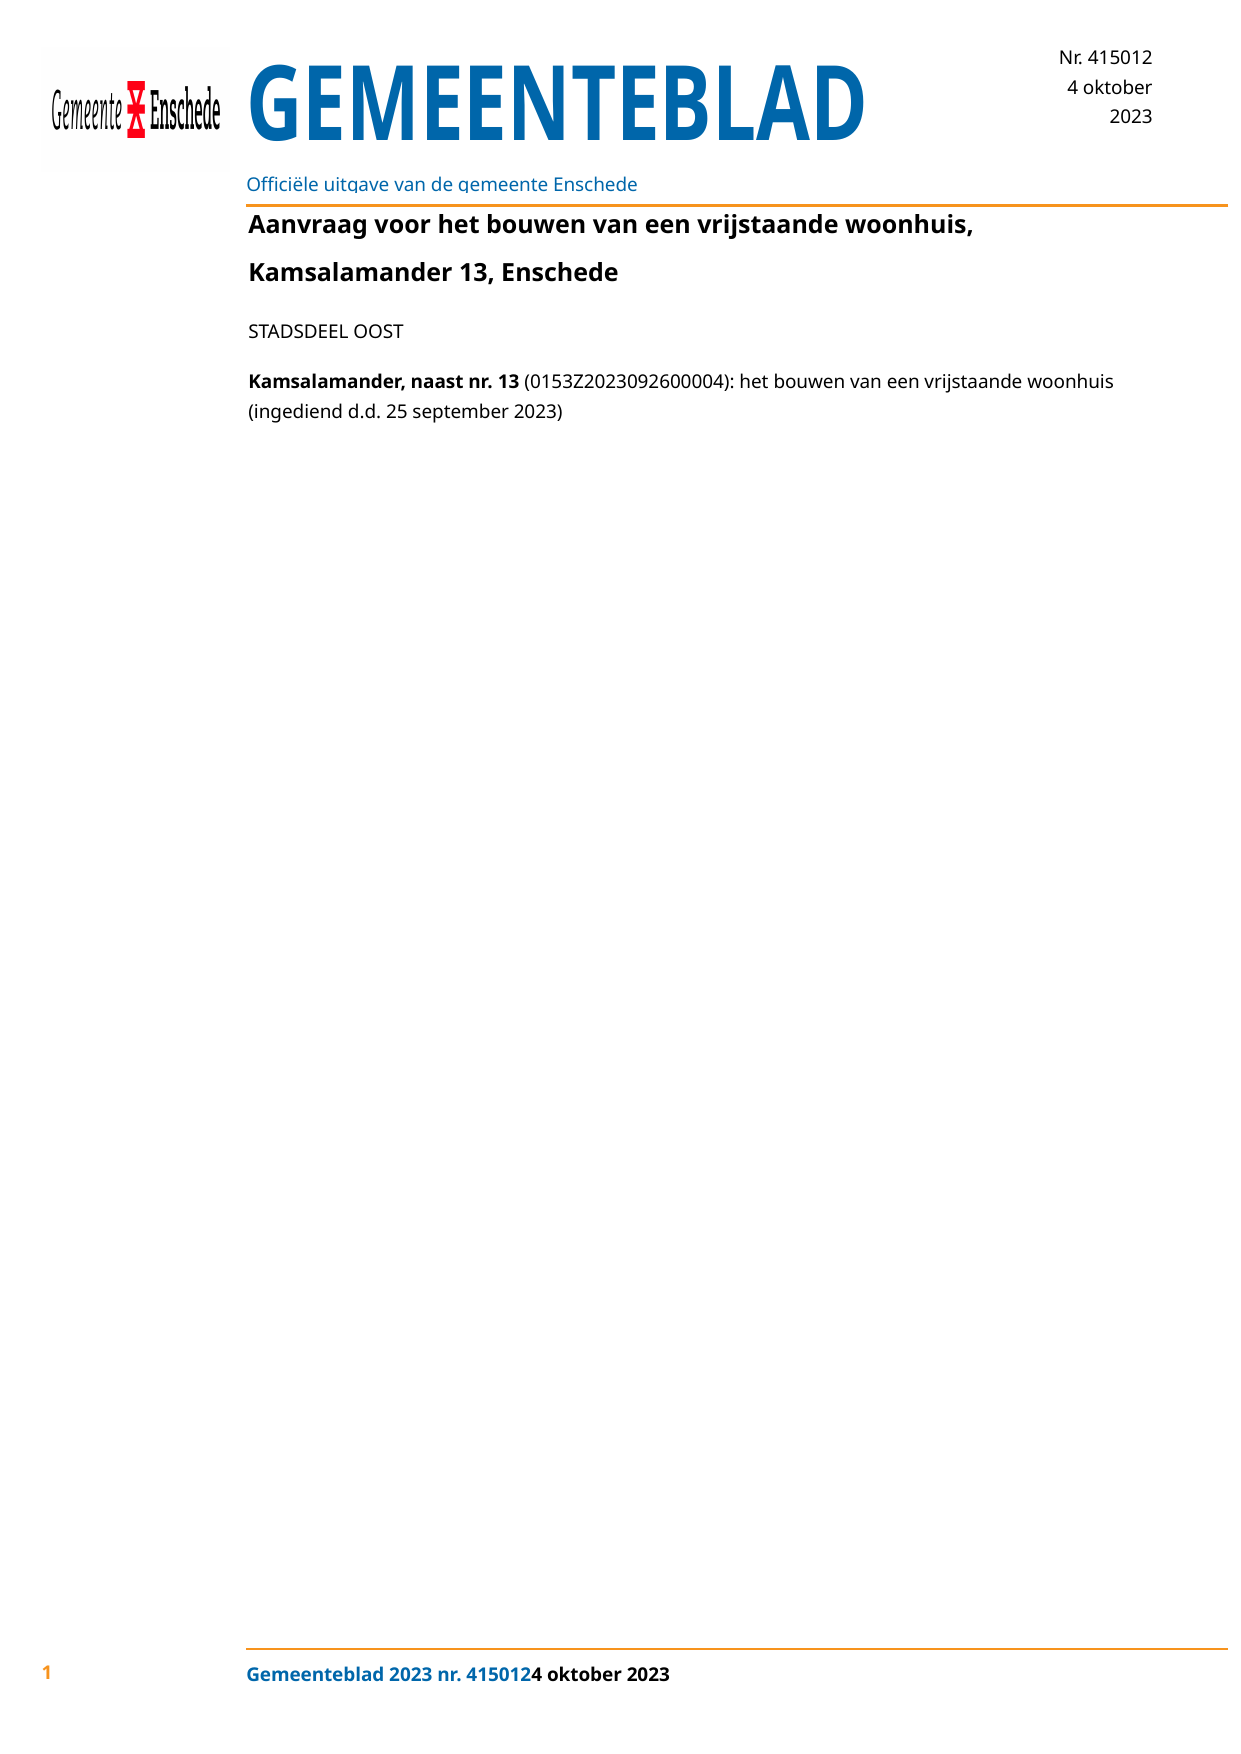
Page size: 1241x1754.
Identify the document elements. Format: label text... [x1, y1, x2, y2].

text Kamsalamander, naast nr. 13 (0153Z2023092600004): het bouwen van een vrijstaande woonhuis (ingediend d.d. 25 september 2023) [248, 368, 1152, 424]
text Aanvraag voor het bouwen van een vrijstaande woonhuis, Kamsalamander 13, Enschede [248, 207, 1152, 288]
text STADSDEEL OOST [248, 318, 1152, 344]
picture [41, 47, 231, 172]
